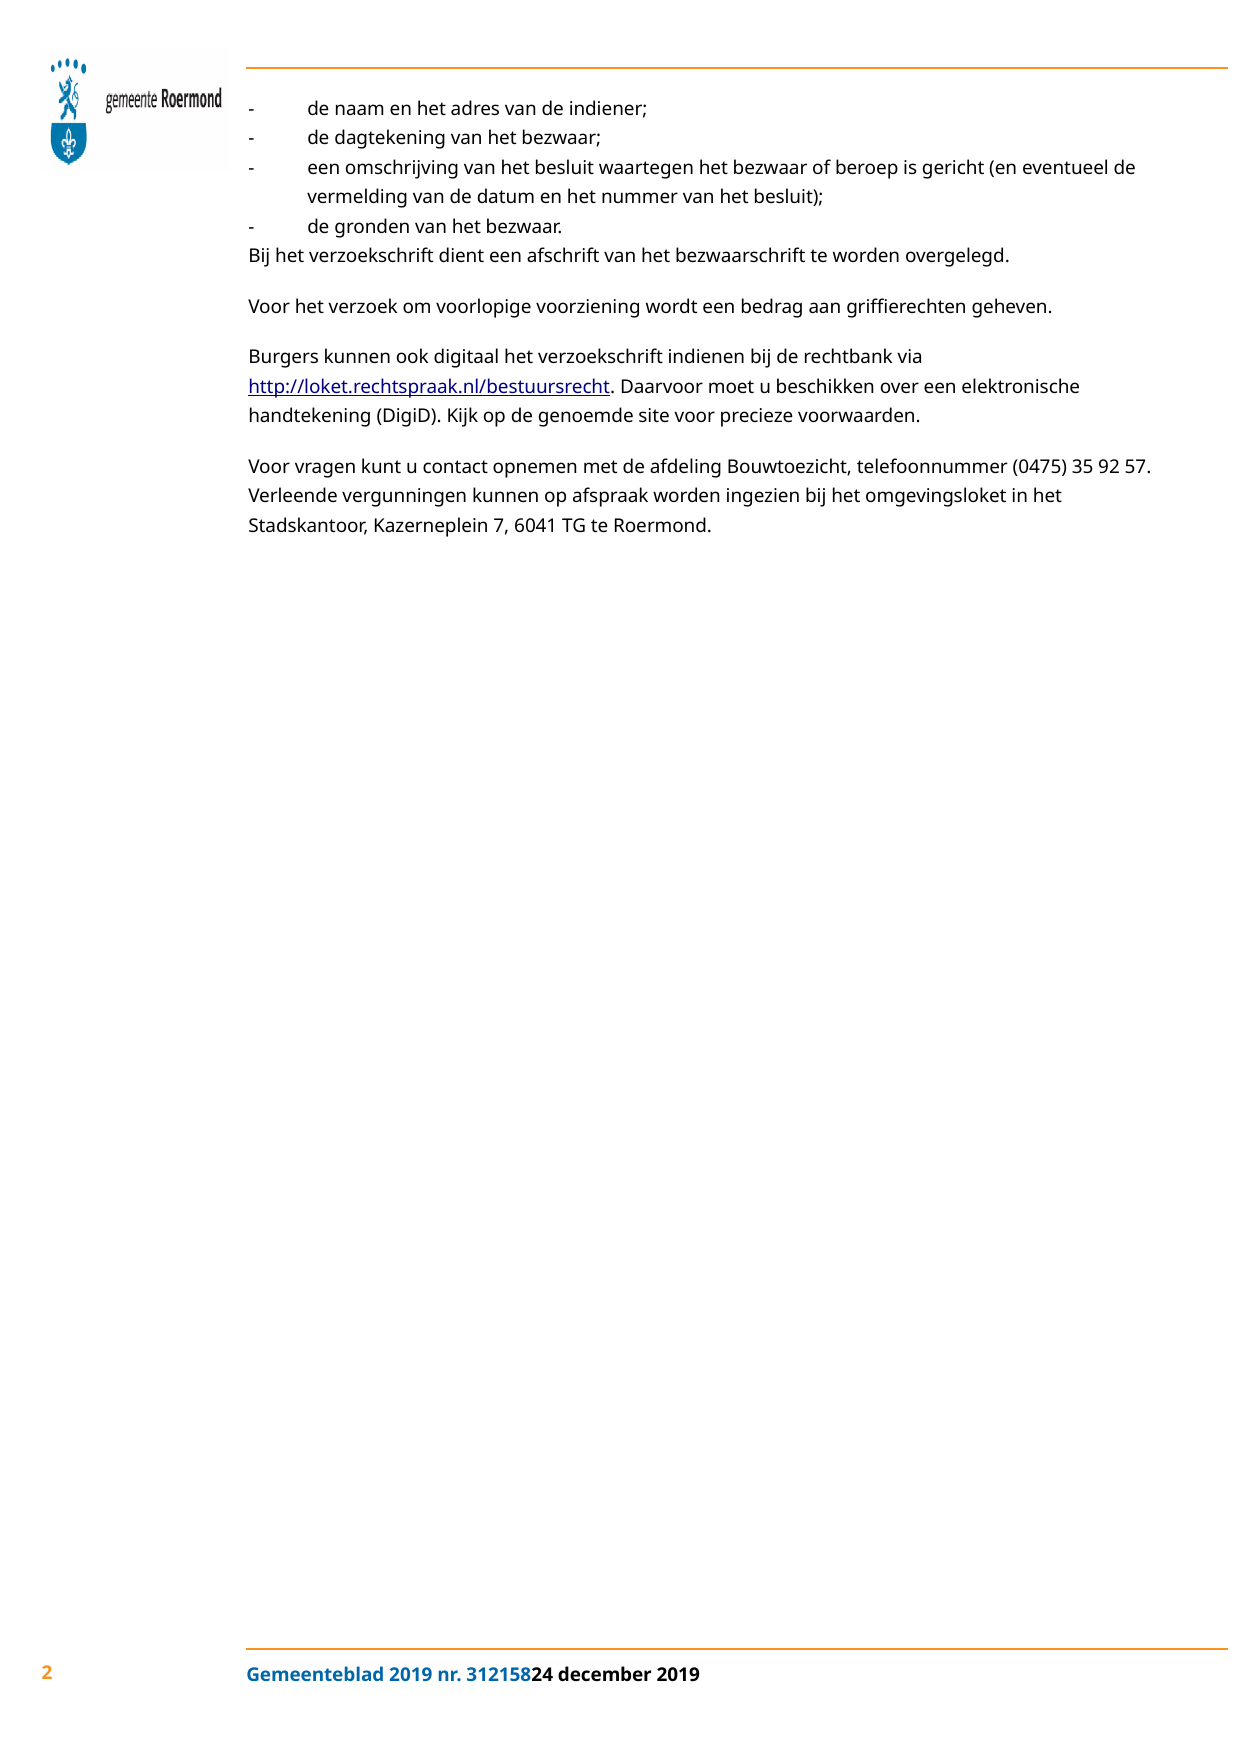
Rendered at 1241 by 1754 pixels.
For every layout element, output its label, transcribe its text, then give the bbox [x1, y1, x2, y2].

picture [41, 47, 231, 172]
text Bij het verzoekschrift dient een afschrift van het bezwaarschrift te worden overgelegd. [248, 243, 1152, 268]
list een omschrijving van het besluit waartegen het bezwaar of beroep is gericht (en eventueel de vermelding van de datum en het nummer van het besluit); [248, 154, 1152, 209]
list de dagtekening van het bezwaar; [248, 124, 1152, 150]
text Voor vragen kunt u contact opnemen met de afdeling Bouwtoezicht, telefoonnummer (0475) 35 92 57. Verleende vergunningen kunnen op afspraak worden ingezien bij het omgevingsloket in het Stadskantoor, Kazerneplein 7, 6041 TG te Roermond. [248, 453, 1152, 538]
list de gronden van het bezwaar. [248, 213, 1152, 239]
text Voor het verzoek om voorlopige voorziening wordt een bedrag aan griffierechten geheven. [248, 293, 1152, 319]
list de naam en het adres van de indiener; [248, 95, 1152, 121]
text Burgers kunnen ook digitaal het verzoekschrift indienen bij de rechtbank via http://loket.rechtspraak.nl/bestuursrecht. Daarvoor moet u beschikken over een elektronische handtekening (DigiD). Kijk op de genoemde site voor precieze voorwaarden. [248, 343, 1152, 428]
